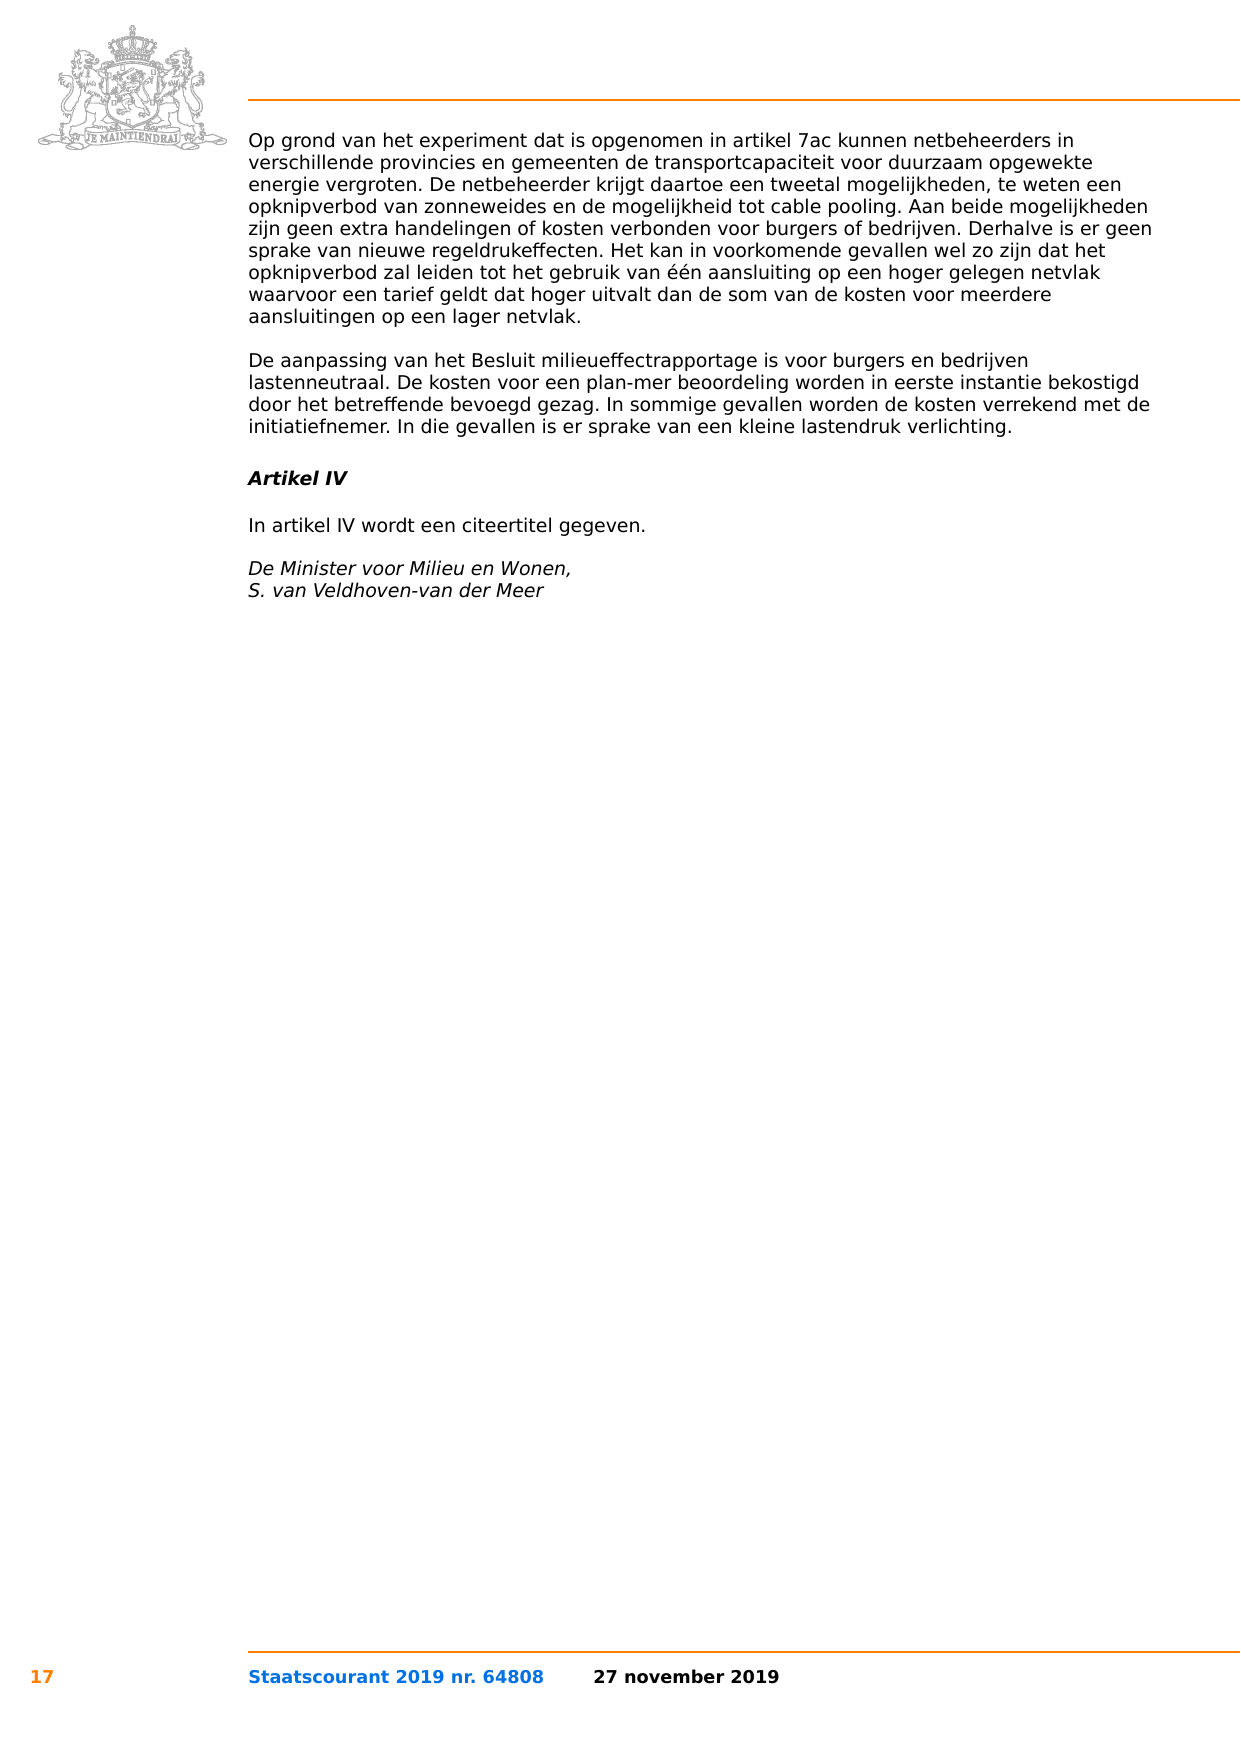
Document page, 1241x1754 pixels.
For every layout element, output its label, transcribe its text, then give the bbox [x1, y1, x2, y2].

subtitle Artikel IV [248, 467, 1163, 489]
text In artikel IV wordt een citeertitel gegeven. [248, 514, 1163, 536]
text Op grond van het experiment dat is opgenomen in artikel 7ac kunnen netbeheerders in verschillende provincies en gemeenten de transportcapaciteit voor duurzaam opgewekte energie vergroten. De netbeheerder krijgt daartoe een tweetal mogelijkheden, te weten een opknipverbod van zonneweides en de mogelijkheid tot cable pooling. Aan beide mogelijkheden zijn geen extra handelingen of kosten verbonden voor burgers of bedrijven. Derhalve is er geen sprake van nieuwe regeldrukeffecten. Het kan in voorkomende gevallen wel zo zijn dat het opknipverbod zal leiden tot het gebruik van één aansluiting op een hoger gelegen netvlak waarvoor een tarief geldt dat hoger uitvalt dan de som van de kosten voor meerdere aansluitingen op een lager netvlak. [248, 130, 1163, 328]
picture [38, 25, 227, 150]
text De Minister voor Milieu en Wonen, S. van Veldhoven-van der Meer [248, 558, 1163, 602]
text De aanpassing van het Besluit milieueffectrapportage is voor burgers en bedrijven lastenneutraal. De kosten voor een plan-mer beoordeling worden in eerste instantie bekostigd door het betreffende bevoegd gezag. In sommige gevallen worden de kosten verrekend met de initiatiefnemer. In die gevallen is er sprake van een kleine lastendruk verlichting. [248, 349, 1163, 437]
